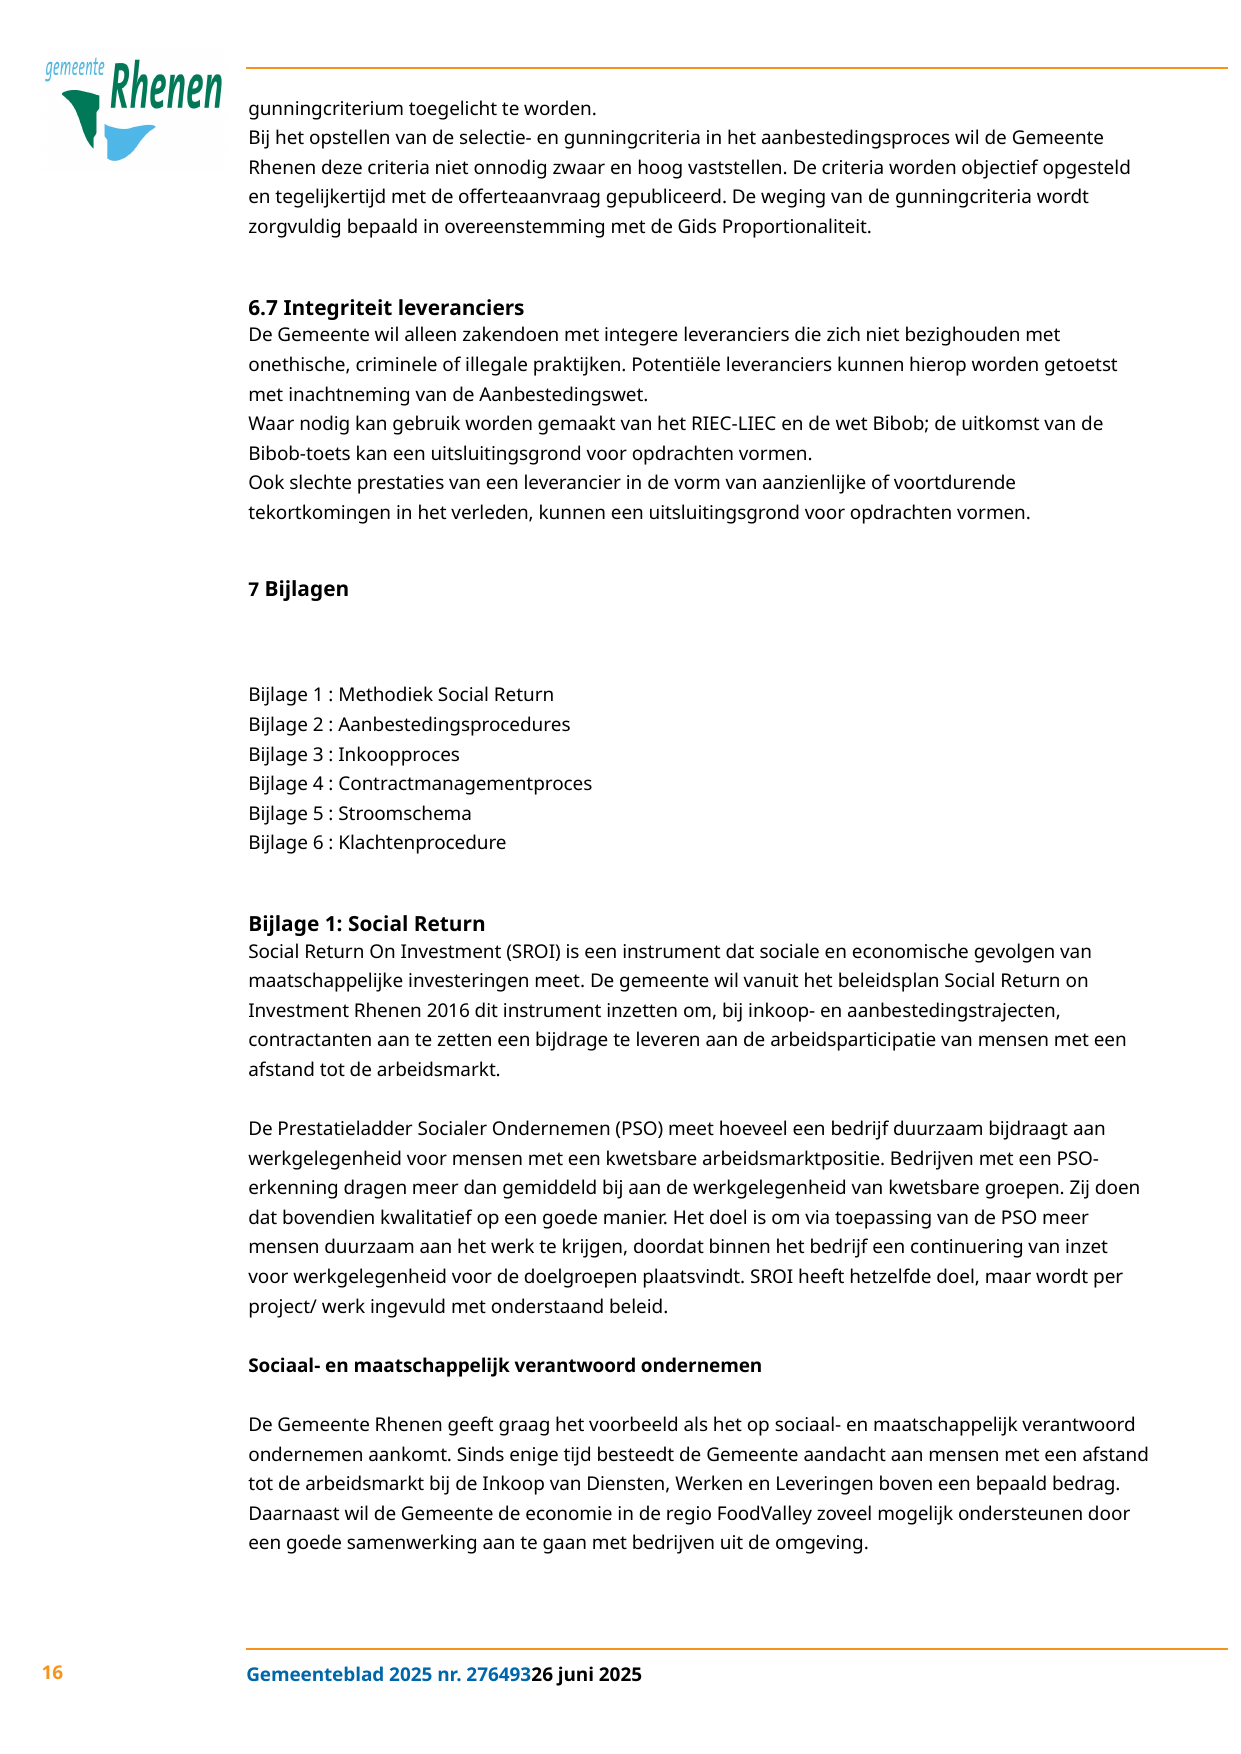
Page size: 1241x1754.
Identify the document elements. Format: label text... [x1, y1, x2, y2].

text Bijlage 1: Social Return [248, 909, 1152, 938]
text Bij het opstellen van de selectie- en gunningcriteria in het aanbestedingsproces wil de Gemeente Rhenen deze criteria niet onnodig zwaar en hoog vaststellen. De criteria worden objectief opgesteld en tegelijkertijd met de offerteaanvraag gepubliceerd. De weging van de gunningcriteria wordt zorgvuldig bepaald in overeenstemming met de Gids Proportionaliteit. [248, 124, 1152, 239]
text Bijlage 1 : Methodiek Social Return [248, 682, 1152, 707]
text 6.7 Integriteit leveranciers [248, 293, 1152, 322]
text De Gemeente Rhenen geeft graag het voorbeeld als het op sociaal- en maatschappelijk verantwoord ondernemen aankomt. Sinds enige tijd besteedt de Gemeente aandacht aan mensen met een afstand tot de arbeidsmarkt bij de Inkoop van Diensten, Werken en Leveringen boven een bepaald bedrag. Daarnaast wil de Gemeente de economie in de regio FoodValley zoveel mogelijk ondersteunen door een goede samenwerking aan te gaan met bedrijven uit de omgeving. [248, 1411, 1152, 1555]
text Waar nodig kan gebruik worden gemaakt van het RIEC-LIEC en de wet Bibob; de uitkomst van de Bibob-toets kan een uitsluitingsgrond voor opdrachten vormen. [248, 410, 1152, 466]
text Ook slechte prestaties van een leverancier in de vorm van aanzienlijke of voortdurende tekortkomingen in het verleden, kunnen een uitsluitingsgrond voor opdrachten vormen. [248, 469, 1152, 525]
picture [41, 47, 231, 172]
text Bijlage 3 : Inkoopproces [248, 741, 1152, 766]
text Sociaal- en maatschappelijk verantwoord ondernemen [248, 1352, 1152, 1378]
text Bijlage 2 : Aanbestedingsprocedures [248, 711, 1152, 737]
text De Gemeente wil alleen zakendoen met integere leveranciers die zich niet bezighouden met onethische, criminele of illegale praktijken. Potentiële leveranciers kunnen hierop worden getoetst met inachtneming van de Aanbestedingswet. [248, 322, 1152, 406]
text Bijlage 6 : Klachtenprocedure [248, 829, 1152, 855]
text Bijlage 5 : Stroomschema [248, 800, 1152, 826]
text De Prestatieladder Socialer Ondernemen (PSO) meet hoeveel een bedrijf duurzaam bijdraagt aan werkgelegenheid voor mensen met een kwetsbare arbeidsmarktpositie. Bedrijven met een PSO- erkenning dragen meer dan gemiddeld bij aan de werkgelegenheid van kwetsbare groepen. Zij doen dat bovendien kwalitatief op een goede manier. Het doel is om via toepassing van de PSO meer mensen duurzaam aan het werk te krijgen, doordat binnen het bedrijf een continuering van inzet voor werkgelegenheid voor de doelgroepen plaatsvindt. SROI heeft hetzelfde doel, maar wordt per project/ werk ingevuld met onderstaand beleid. [248, 1115, 1152, 1319]
text Bijlage 4 : Contractmanagementproces [248, 770, 1152, 796]
text gunningcriterium toegelicht te worden. [248, 95, 1152, 121]
text 7 Bijlagen [248, 574, 1152, 603]
text Social Return On Investment (SROI) is een instrument dat sociale en economische gevolgen van maatschappelijke investeringen meet. De gemeente wil vanuit het beleidsplan Social Return on Investment Rhenen 2016 dit instrument inzetten om, bij inkoop- en aanbestedingstrajecten, contractanten aan te zetten een bijdrage te leveren aan de arbeidsparticipatie van mensen met een afstand tot de arbeidsmarkt. [248, 938, 1152, 1082]
